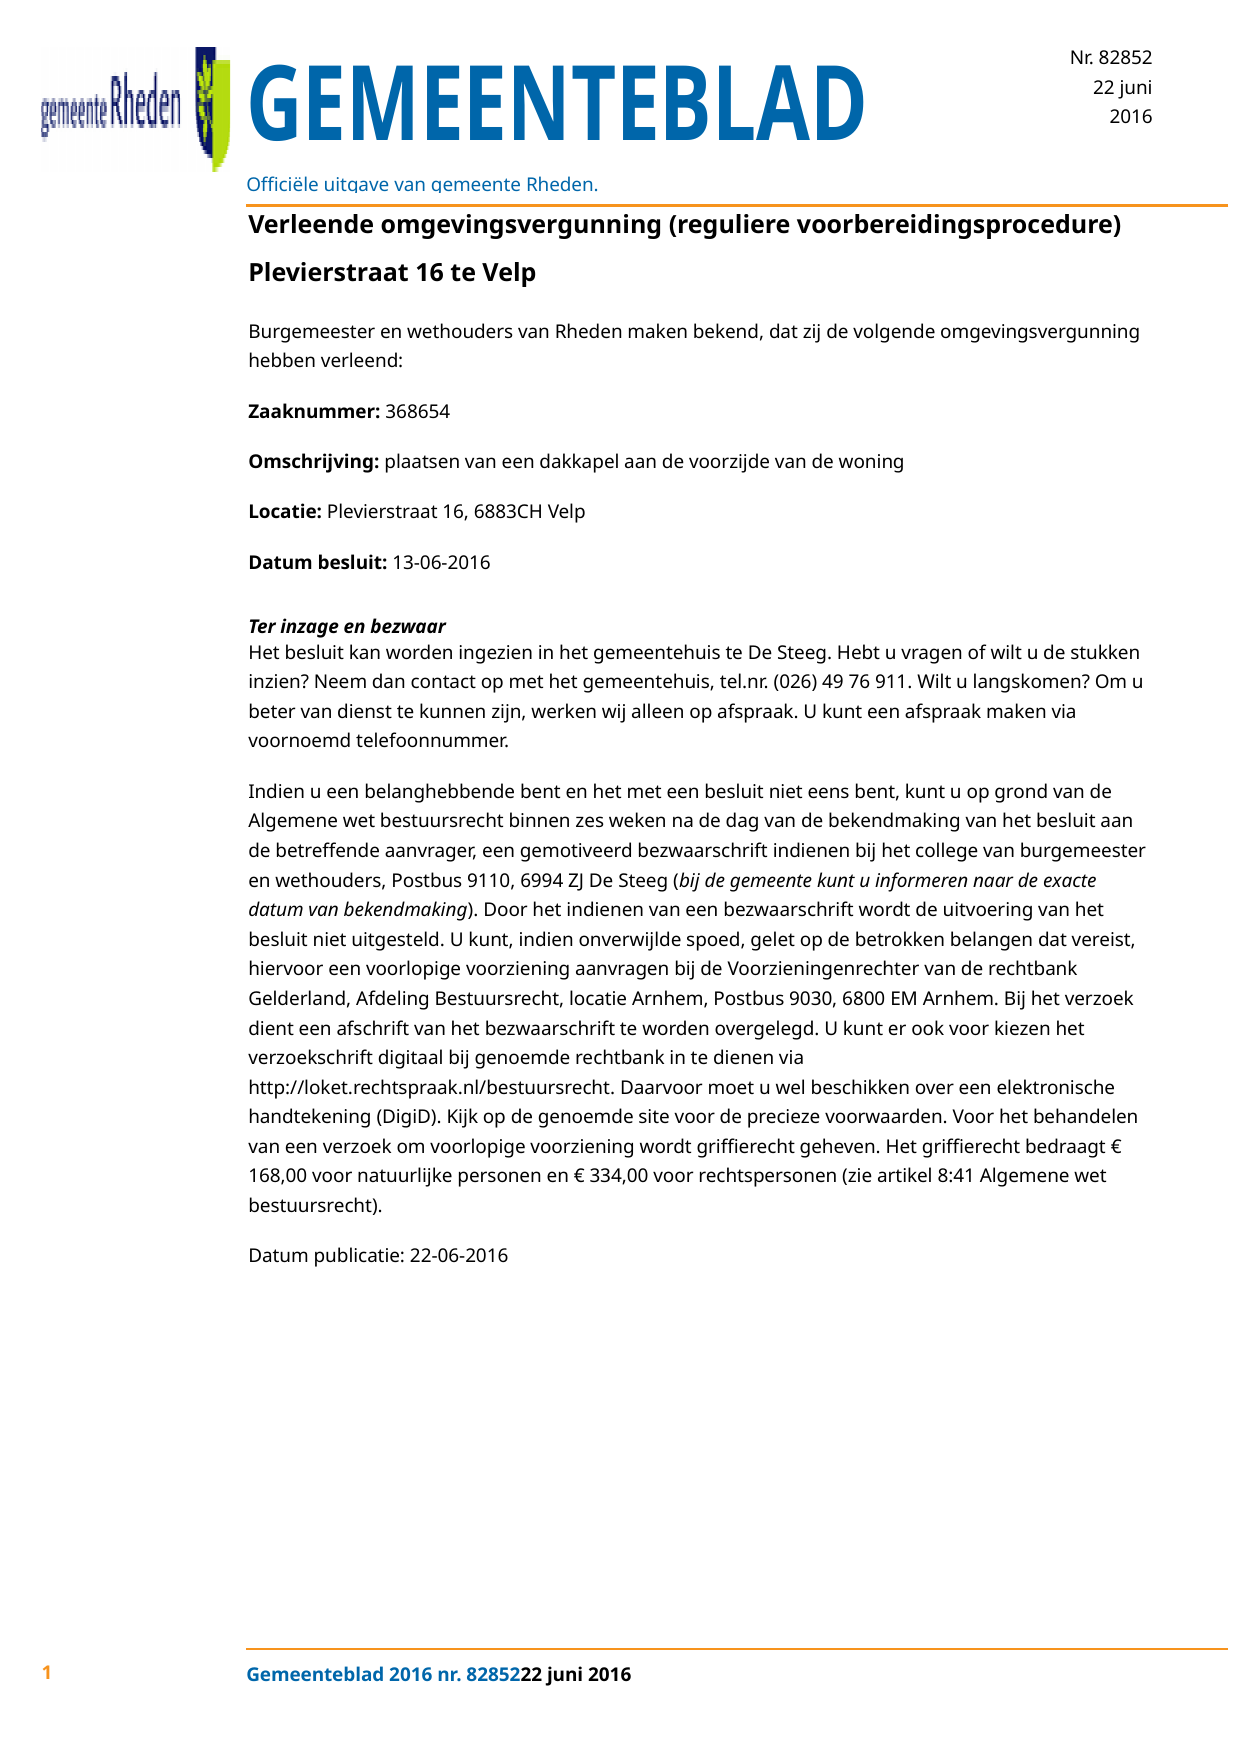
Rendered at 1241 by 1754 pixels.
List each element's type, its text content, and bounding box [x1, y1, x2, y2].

text Datum besluit: 13-06-2016 [248, 549, 1152, 575]
text Verleende omgevingsvergunning (reguliere voorbereidingsprocedure) Plevierstraat 16 te Velp [248, 207, 1152, 288]
text Zaaknummer: 368654 [248, 398, 1152, 424]
text Burgemeester en wethouders van Rheden maken bekend, dat zij de volgende omgevingsvergunning hebben verleend: [248, 318, 1152, 373]
text Ter inzage en bezwaar [248, 613, 1152, 639]
text Het besluit kan worden ingezien in het gemeentehuis te De Steeg. Hebt u vragen of wilt u de stukken inzien? Neem dan contact op met het gemeentehuis, tel.nr. (026) 49 76 911. Wilt u langskomen? Om u beter van dienst te kunnen zijn, werken wij alleen op afspraak. U kunt een afspraak maken via voornoemd telefoonnummer. [248, 639, 1152, 753]
text Indien u een belanghebbende bent en het met een besluit niet eens bent, kunt u op grond van de Algemene wet bestuursrecht binnen zes weken na de dag van de bekendmaking van het besluit aan de betreffende aanvrager, een gemotiveerd bezwaarschrift indienen bij het college van burgemeester en wethouders, Postbus 9110, 6994 ZJ De Steeg (bij de gemeente kunt u informeren naar de exacte datum van bekendmaking). Door het indienen van een bezwaarschrift wordt de uitvoering van het besluit niet uitgesteld. U kunt, indien onverwijlde spoed, gelet op de betrokken belangen dat vereist, hiervoor een voorlopige voorziening aanvragen bij de Voorzieningenrechter van de rechtbank Gelderland, Afdeling Bestuursrecht, locatie Arnhem, Postbus 9030, 6800 EM Arnhem. Bij het verzoek dient een afschrift van het bezwaarschrift te worden overgelegd. U kunt er ook voor kiezen het verzoekschrift digitaal bij genoemde rechtbank in te dienen via http://loket.rechtspraak.nl/bestuursrecht. Daarvoor moet u wel beschikken over een elektronische handtekening (DigiD). Kijk op de genoemde site voor de precieze voorwaarden. Voor het behandelen van een verzoek om voorlopige voorziening wordt griffierecht geheven. Het griffierecht bedraagt € 168,00 voor natuurlijke personen en € 334,00 voor rechtspersonen (zie artikel 8:41 Algemene wet bestuursrecht). [248, 778, 1152, 1218]
text Datum publicatie: 22-06-2016 [248, 1243, 1152, 1268]
text Locatie: Plevierstraat 16, 6883CH Velp [248, 499, 1152, 524]
text Omschrijving: plaatsen van een dakkapel aan de voorzijde van de woning [248, 448, 1152, 474]
picture [41, 47, 231, 172]
